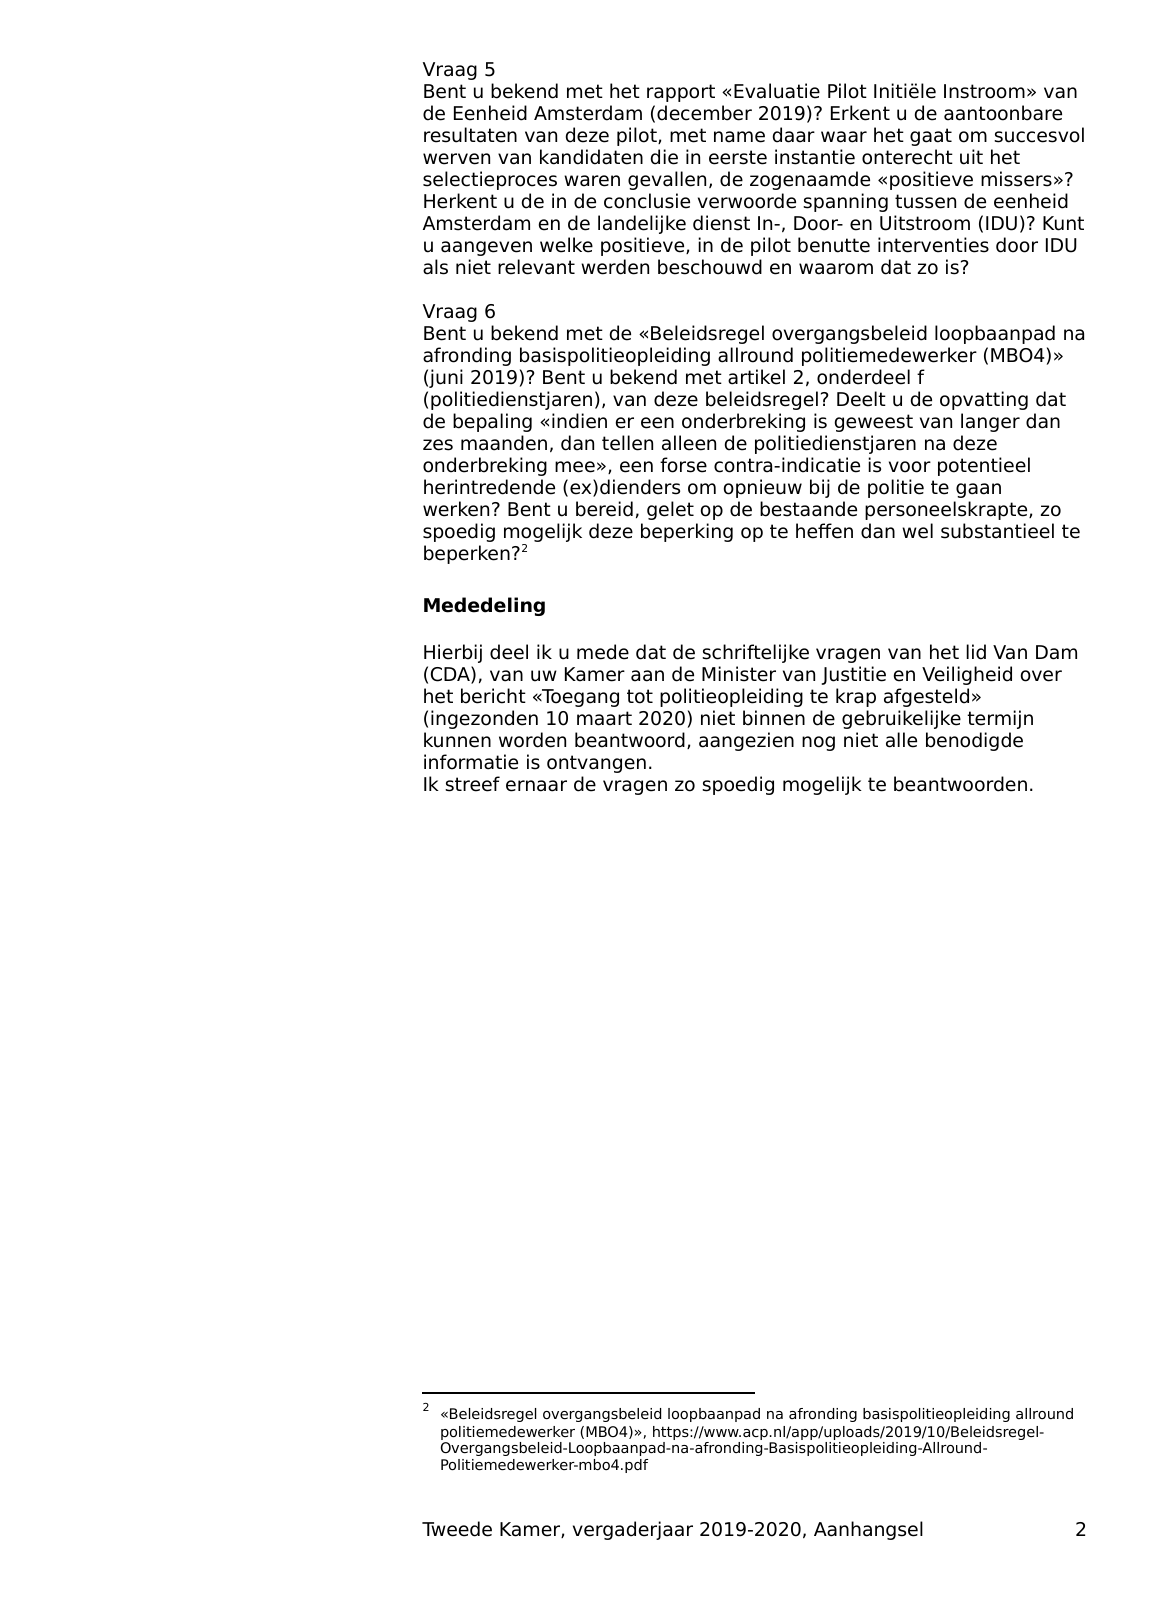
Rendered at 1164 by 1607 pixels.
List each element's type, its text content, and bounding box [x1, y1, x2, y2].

text Ik streef ernaar de vragen zo spoedig mogelijk te beantwoorden. [422, 774, 1087, 796]
text Vraag 5 [422, 59, 1087, 81]
text «Beleidsregel overgangsbeleid loopbaanpad na afronding basispolitieopleiding allround politiemedewerker (MBO4)», https://www.acp.nl/app/uploads/2019/10/Beleidsregel-Overgangsbeleid-Loopbaanpad-na-afronding-Basispolitieopleiding-Allround-Politiemedewerker-mbo4.pdf [422, 1402, 1087, 1474]
text Bent u bekend met het rapport «Evaluatie Pilot Initiële Instroom» van de Eenheid Amsterdam (december 2019)? Erkent u de aantoonbare resultaten van deze pilot, met name daar waar het gaat om succesvol werven van kandidaten die in eerste instantie onterecht uit het selectieproces waren gevallen, de zogenaamde «positieve missers»? Herkent u de in de conclusie verwoorde spanning tussen de eenheid Amsterdam en de landelijke dienst In-, Door- en Uitstroom (IDU)? Kunt u aangeven welke positieve, in de pilot benutte interventies door IDU als niet relevant werden beschouwd en waarom dat zo is? [422, 81, 1087, 279]
text Vraag 6 [422, 301, 1087, 323]
text Bent u bekend met de «Beleidsregel overgangsbeleid loopbaanpad na afronding basispolitieopleiding allround politiemedewerker (MBO4)» (juni 2019)? Bent u bekend met artikel 2, onderdeel f (politiedienstjaren), van deze beleidsregel? Deelt u de opvatting dat de bepaling «indien er een onderbreking is geweest van langer dan zes maanden, dan tellen alleen de politiedienstjaren na deze onderbreking mee», een forse contra-indicatie is voor potentieel herintredende (ex)dienders om opnieuw bij de politie te gaan werken? Bent u bereid, gelet op de bestaande personeelskrapte, zo spoedig mogelijk deze beperking op te heffen dan wel substantieel te beperken? [422, 323, 1087, 565]
text Hierbij deel ik u mede dat de schriftelijke vragen van het lid Van Dam (CDA), van uw Kamer aan de Minister van Justitie en Veiligheid over het bericht «Toegang tot politieopleiding te krap afgesteld» (ingezonden 10 maart 2020) niet binnen de gebruikelijke termijn kunnen worden beantwoord, aangezien nog niet alle benodigde informatie is ontvangen. [422, 642, 1087, 774]
subtitle Mededeling [422, 595, 1087, 617]
